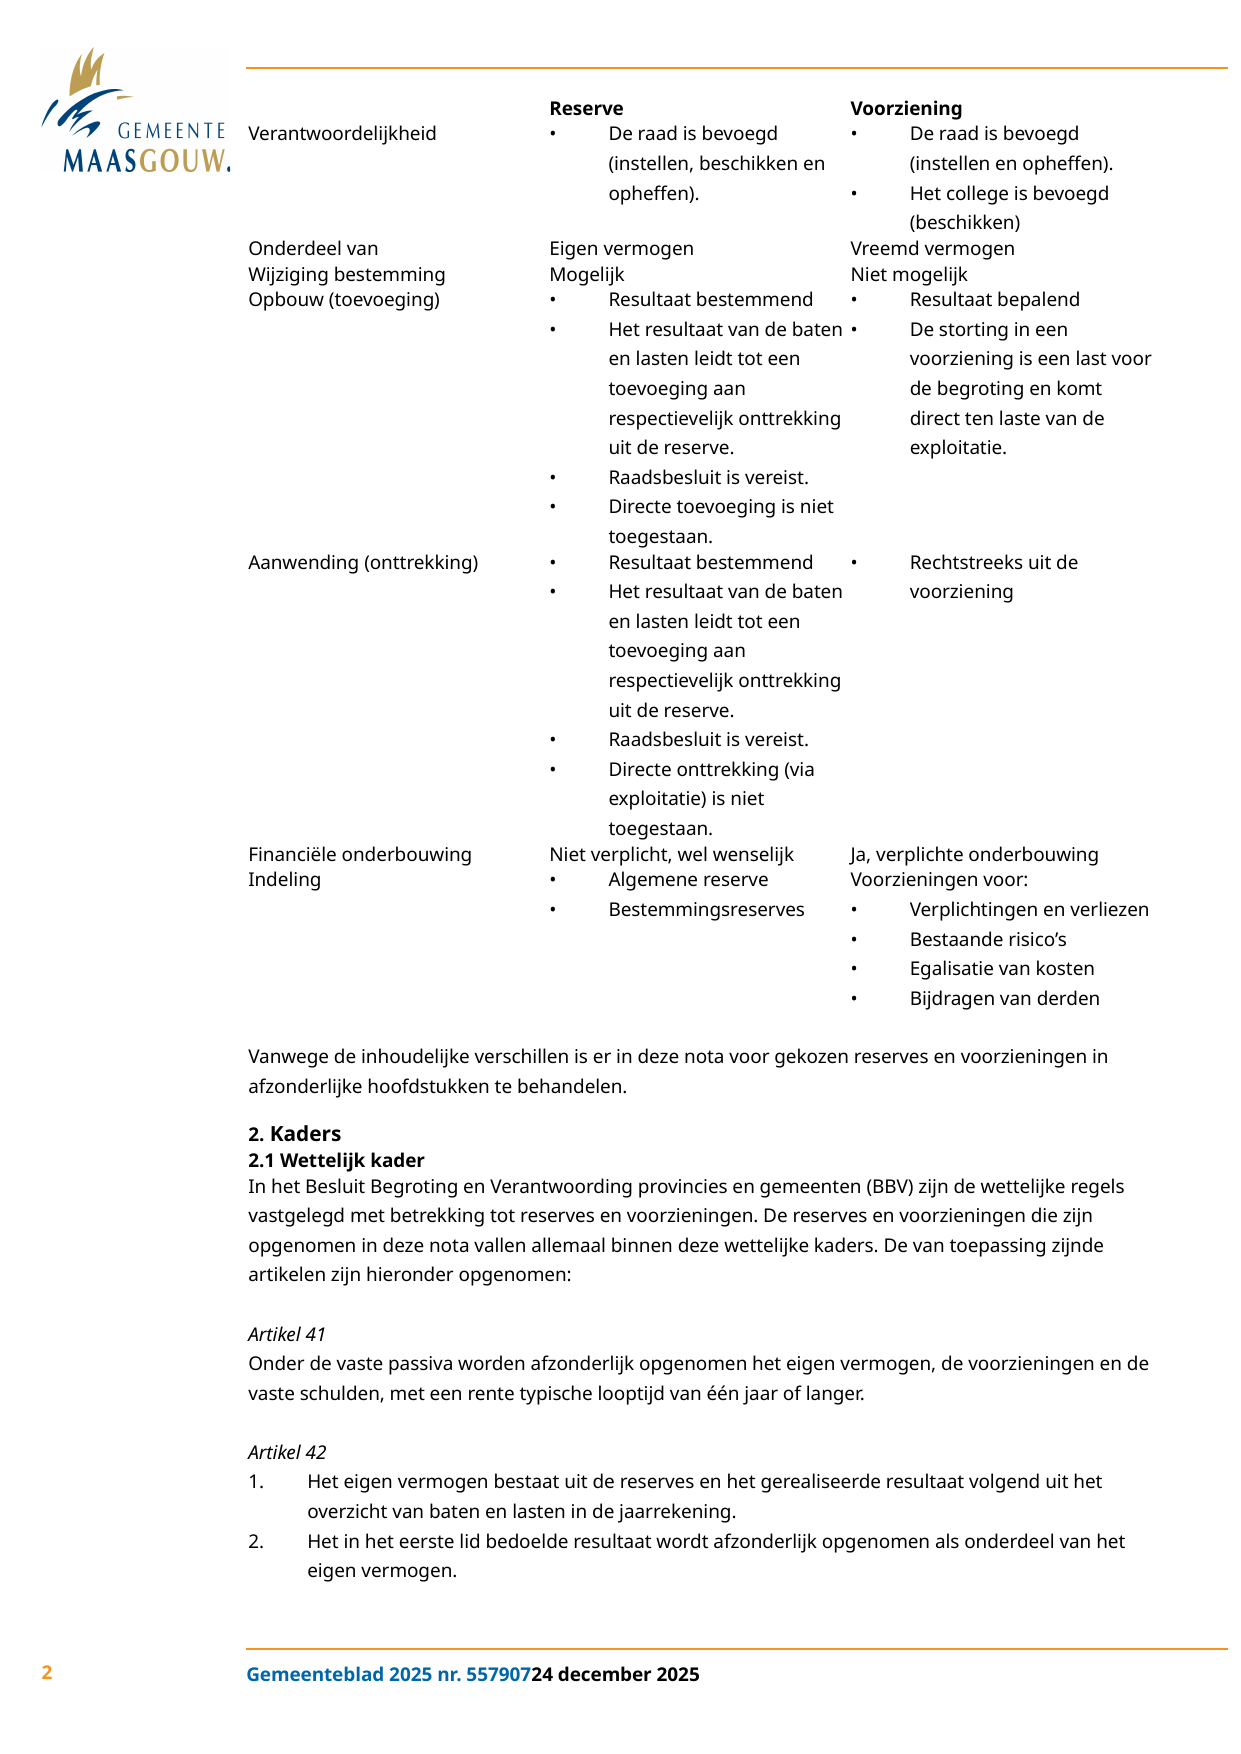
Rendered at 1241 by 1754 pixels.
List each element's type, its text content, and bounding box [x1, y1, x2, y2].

table_cell Aanwending (onttrekking) [248, 549, 549, 841]
table_cell Eigen vermogen [549, 235, 850, 261]
table_cell Voorzieningen voor: Verplichtingen en verliezen Bestaande risico’s Egalisatie van kosten Bijdragen van derden [850, 867, 1152, 1011]
table_cell Mogelijk [549, 261, 850, 286]
table_cell Vreemd vermogen [850, 235, 1152, 261]
text 2.1 Wettelijk kader [248, 1147, 1152, 1173]
table_cell Wijziging bestemming [248, 261, 549, 286]
table_cell Resultaat bepalend De storting in een voorziening is een last voor de begroting en komt direct ten laste van de exploitatie. [850, 286, 1152, 549]
table_header [248, 95, 549, 121]
table_cell Onderdeel van [248, 235, 549, 261]
list Het in het eerste lid bedoelde resultaat wordt afzonderlijk opgenomen als onderdeel van het eigen vermogen. [248, 1528, 1152, 1583]
table_cell Niet verplicht, wel wenselijk [549, 841, 850, 867]
picture [41, 47, 231, 172]
table_cell Resultaat bestemmend Het resultaat van de baten en lasten leidt tot een toevoeging aan respectievelijk onttrekking uit de reserve. Raadsbesluit is vereist. Directe toevoeging is niet toegestaan. [549, 286, 850, 549]
table_cell De raad is bevoegd (instellen, beschikken en opheffen). [549, 121, 850, 235]
table_cell Algemene reserve Bestemmingsreserves [549, 867, 850, 1011]
table_cell Opbouw (toevoeging) [248, 286, 549, 549]
text Vanwege de inhoudelijke verschillen is er in deze nota voor gekozen reserves en voorzieningen in afzonderlijke hoofdstukken te behandelen. [248, 1043, 1152, 1099]
text Onder de vaste passiva worden afzonderlijk opgenomen het eigen vermogen, de voorzieningen en de vaste schulden, met een rente typische looptijd van één jaar of langer. [248, 1350, 1152, 1406]
table_cell Ja, verplichte onderbouwing [850, 841, 1152, 867]
text In het Besluit Begroting en Verantwoording provincies en gemeenten (BBV) zijn de wettelijke regels vastgelegd met betrekking tot reserves en voorzieningen. De reserves en voorzieningen die zijn opgenomen in deze nota vallen allemaal binnen deze wettelijke kaders. De van toepassing zijnde artikelen zijn hieronder opgenomen: [248, 1173, 1152, 1287]
table_header Reserve [549, 95, 850, 121]
table_cell Financiële onderbouwing [248, 841, 549, 867]
text Artikel 41 [248, 1321, 1152, 1346]
text Artikel 42 [248, 1439, 1152, 1465]
table_cell Indeling [248, 867, 549, 1011]
table_cell Resultaat bestemmend Het resultaat van de baten en lasten leidt tot een toevoeging aan respectievelijk onttrekking uit de reserve. Raadsbesluit is vereist. Directe onttrekking (via exploitatie) is niet toegestaan. [549, 549, 850, 841]
table_cell Rechtstreeks uit de voorziening [850, 549, 1152, 841]
table_header Voorziening [850, 95, 1152, 121]
list Het eigen vermogen bestaat uit de reserves en het gerealiseerde resultaat volgend uit het overzicht van baten en lasten in de jaarrekening. [248, 1469, 1152, 1524]
table_cell Niet mogelijk [850, 261, 1152, 286]
text 2. Kaders [248, 1119, 1152, 1147]
table_cell De raad is bevoegd (instellen en opheffen). Het college is bevoegd (beschikken) [850, 121, 1152, 235]
table_cell Verantwoordelijkheid [248, 121, 549, 235]
